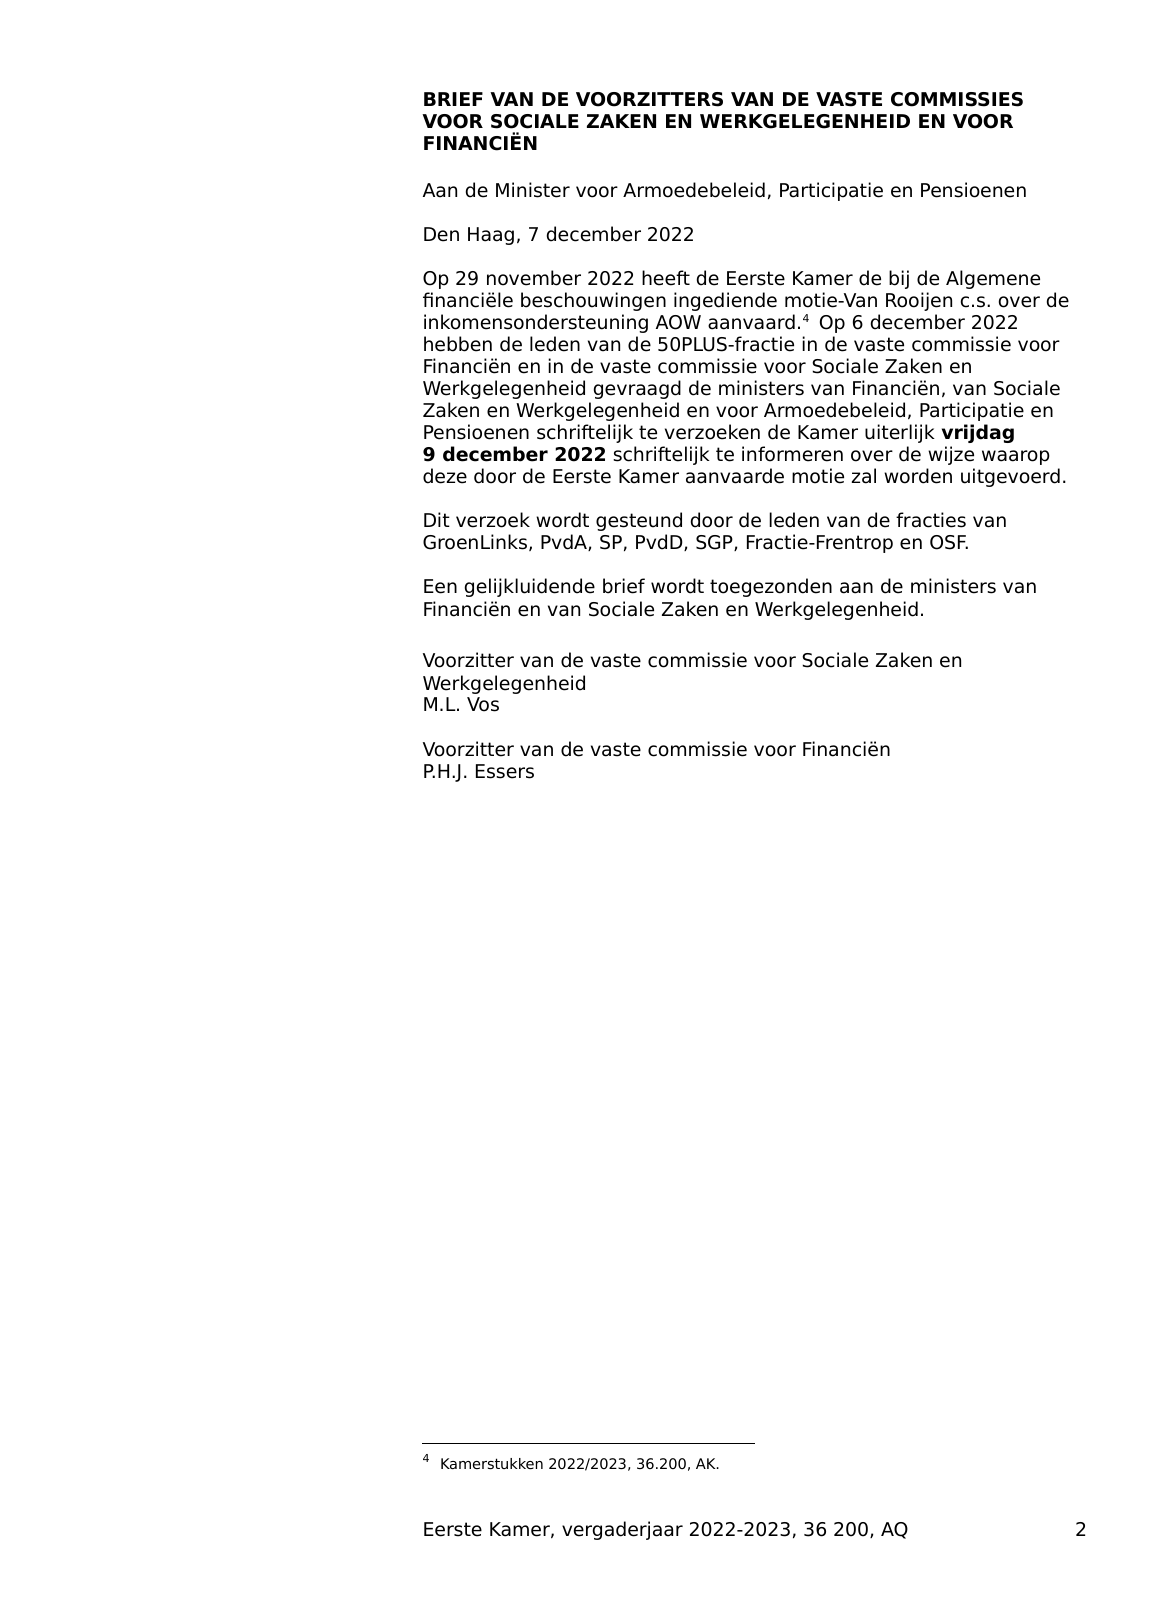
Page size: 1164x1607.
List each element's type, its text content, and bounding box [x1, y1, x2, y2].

subtitle BRIEF VAN DE VOORZITTERS VAN DE VASTE COMMISSIES VOOR SOCIALE ZAKEN EN WERKGELEGENHEID EN VOOR FINANCIËN [422, 89, 1087, 155]
text Voorzitter van de vaste commissie voor Sociale Zaken en Werkgelegenheid M.L. Vos [422, 650, 1087, 716]
text Aan de Minister voor Armoedebeleid, Participatie en Pensioenen [422, 180, 1087, 202]
text Den Haag, 7 december 2022 [422, 224, 1087, 246]
text Dit verzoek wordt gesteund door de leden van de fracties van GroenLinks, PvdA, SP, PvdD, SGP, Fractie-Frentrop en OSF. [422, 510, 1087, 554]
text Een gelijkluidende brief wordt toegezonden aan de ministers van Financiën en van Sociale Zaken en Werkgelegenheid. [422, 576, 1087, 620]
text Kamerstukken 2022/2023, 36.200, AK. [422, 1452, 1087, 1474]
text Op 29 november 2022 heeft de Eerste Kamer de bij de Algemene financiële beschouwingen ingediende motie-Van Rooijen c.s. over de inkomensondersteuning AOW aanvaard. Op 6 december 2022 hebben de leden van de 50PLUS-fractie in de vaste commissie voor Financiën en in de vaste commissie voor Sociale Zaken en Werkgelegenheid gevraagd de ministers van Financiën, van Sociale Zaken en Werkgelegenheid en voor Armoedebeleid, Participatie en Pensioenen schriftelijk te verzoeken de Kamer uiterlijk vrijdag 9 december 2022 schriftelijk te informeren over de wijze waarop deze door de Eerste Kamer aanvaarde motie zal worden uitgevoerd. [422, 268, 1087, 488]
text Voorzitter van de vaste commissie voor Financiën P.H.J. Essers [422, 738, 1087, 782]
